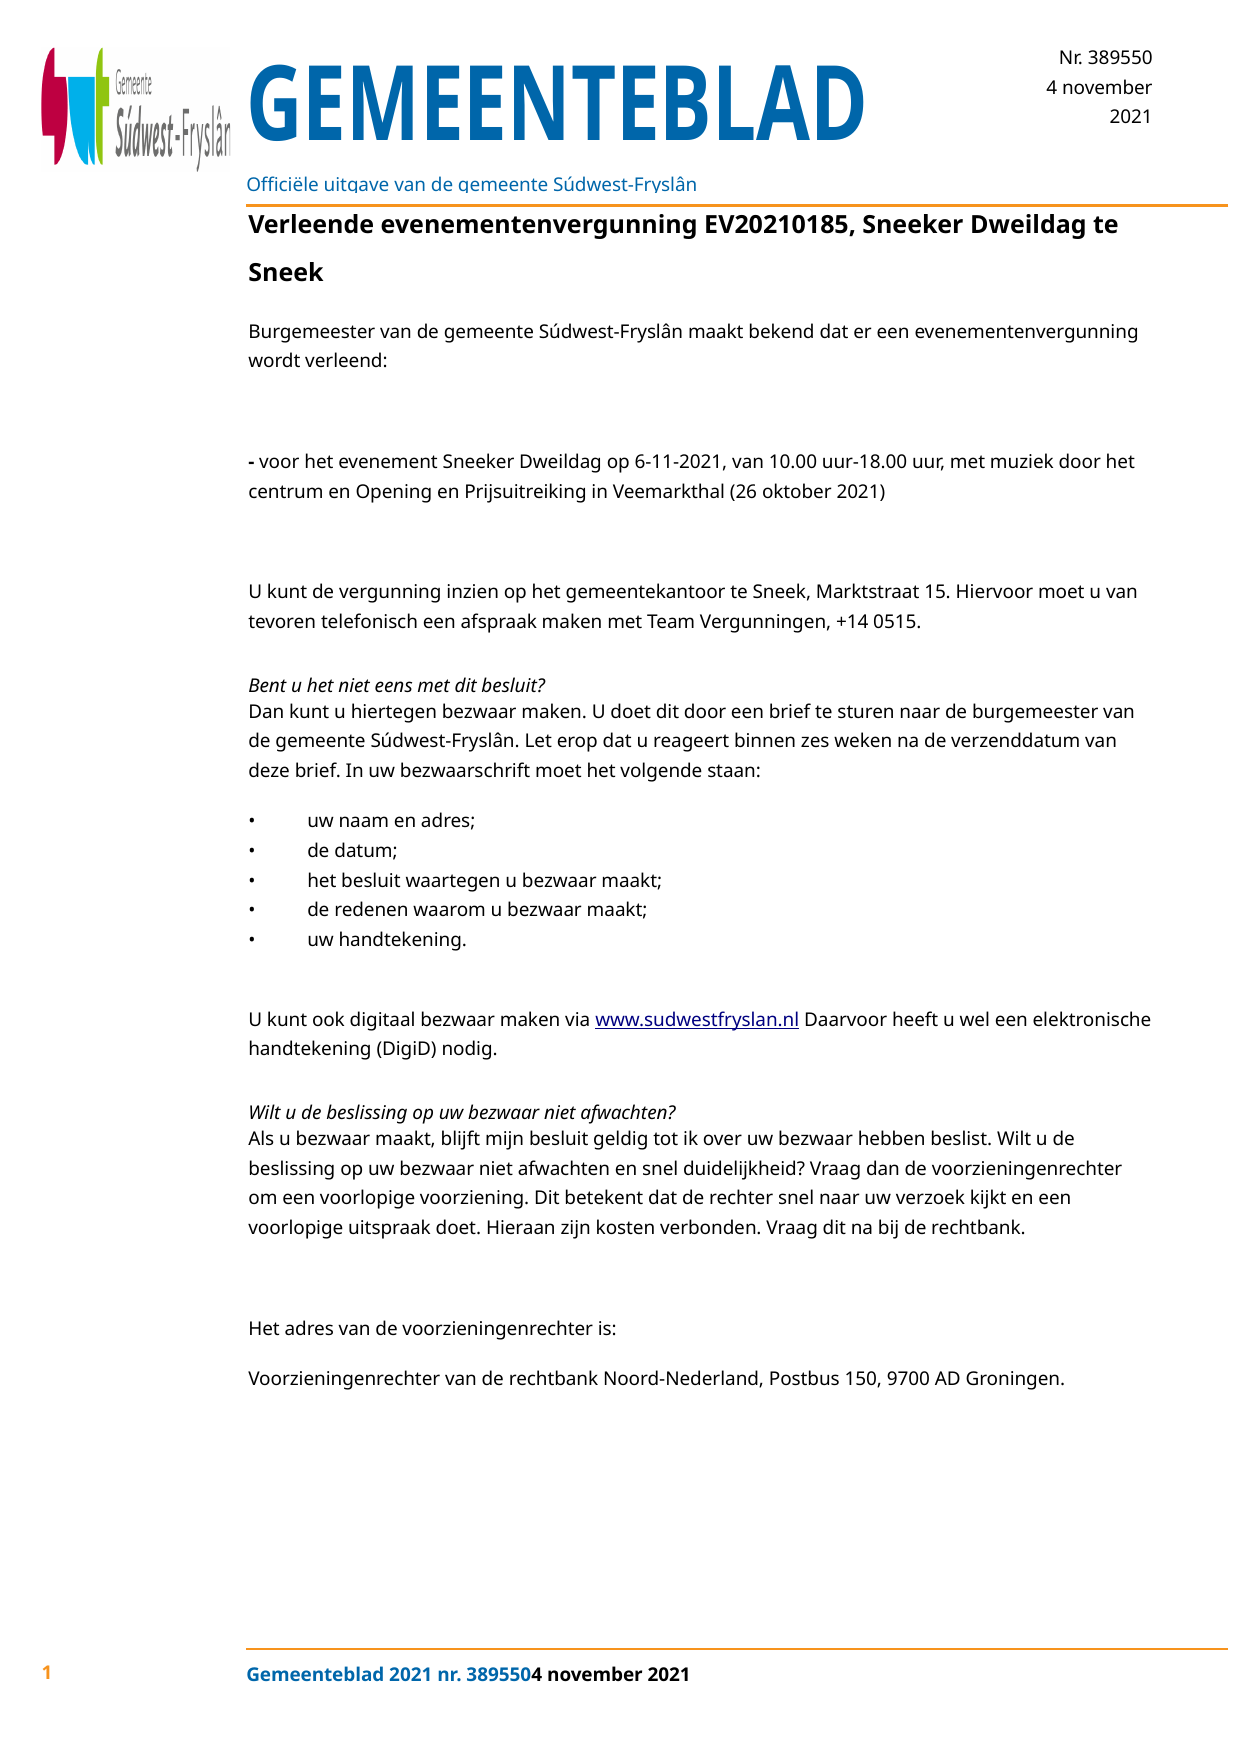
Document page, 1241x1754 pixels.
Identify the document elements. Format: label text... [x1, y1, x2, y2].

text - voor het evenement Sneeker Dweildag op 6-11-2021, van 10.00 uur-18.00 uur, met muziek door het centrum en Opening en Prijsuitreiking in Veemarkthal (26 oktober 2021) [248, 448, 1152, 504]
text U kunt de vergunning inzien op het gemeentekantoor te Sneek, Marktstraat 15. Hiervoor moet u van tevoren telefonisch een afspraak maken met Team Vergunningen, +14 0515. [248, 579, 1152, 634]
text Verleende evenementenvergunning EV20210185, Sneeker Dweildag te Sneek [248, 207, 1152, 288]
list de datum; [248, 837, 1152, 863]
text Als u bezwaar maakt, blijft mijn besluit geldig tot ik over uw bezwaar hebben beslist. Wilt u de beslissing op uw bezwaar niet afwachten en snel duidelijkheid? Vraag dan de voorzieningenrechter om een voorlopige voorziening. Dit betekent dat de rechter snel naar uw verzoek kijkt en een voorlopige uitspraak doet. Hieraan zijn kosten verbonden. Vraag dit na bij de rechtbank. [248, 1125, 1152, 1240]
text Het adres van de voorzieningenrechter is: [248, 1315, 1152, 1341]
text Wilt u de beslissing op uw bezwaar niet afwachten? [248, 1099, 1152, 1125]
text Voorzieningenrechter van de rechtbank Noord-Nederland, Postbus 150, 9700 AD Groningen. [248, 1365, 1152, 1391]
text Bent u het niet eens met dit besluit? [248, 672, 1152, 698]
text Dan kunt u hiertegen bezwaar maken. U doet dit door een brief te sturen naar de burgemeester van de gemeente Súdwest-Fryslân. Let erop dat u reageert binnen zes weken na de verzenddatum van deze brief. In uw bezwaarschrift moet het volgende staan: [248, 698, 1152, 783]
picture [41, 47, 231, 172]
list het besluit waartegen u bezwaar maakt; [248, 867, 1152, 892]
text U kunt ook digitaal bezwaar maken via www.sudwestfryslan.nl Daarvoor heeft u wel een elektronische handtekening (DigiD) nodig. [248, 1006, 1152, 1061]
list uw handtekening. [248, 926, 1152, 952]
list de redenen waarom u bezwaar maakt; [248, 896, 1152, 922]
list uw naam en adres; [248, 808, 1152, 833]
text Burgemeester van de gemeente Súdwest-Fryslân maakt bekend dat er een evenementenvergunning wordt verleend: [248, 318, 1152, 373]
